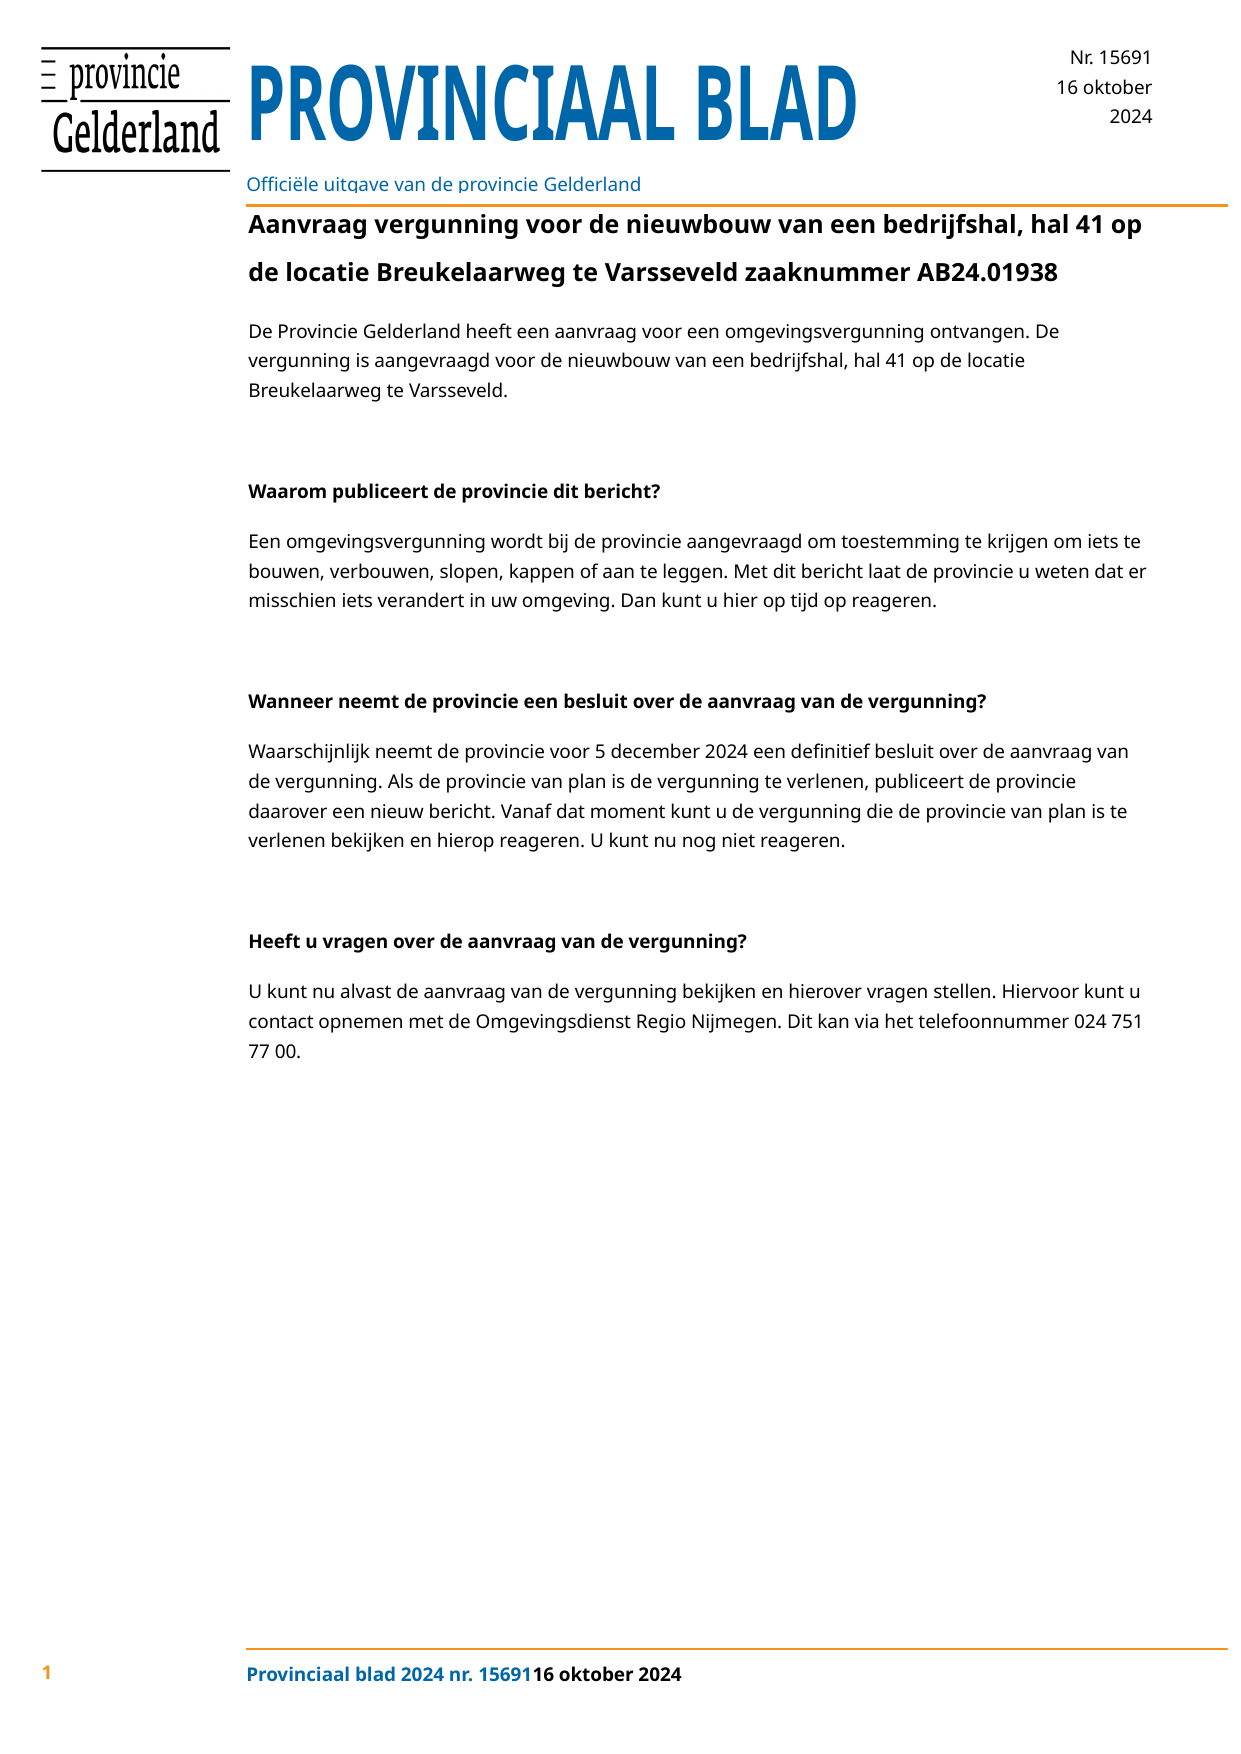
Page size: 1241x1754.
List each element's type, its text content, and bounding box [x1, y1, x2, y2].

text Wanneer neemt de provincie een besluit over de aanvraag van de vergunning? [248, 688, 1152, 714]
text Waarschijnlijk neemt de provincie voor 5 december 2024 een definitief besluit over de aanvraag van de vergunning. Als de provincie van plan is de vergunning te verlenen, publiceert de provincie daarover een nieuw bericht. Vanaf dat moment kunt u de vergunning die de provincie van plan is te verlenen bekijken en hierop reageren. U kunt nu nog niet reageren. [248, 739, 1152, 853]
text Waarom publiceert de provincie dit bericht? [248, 478, 1152, 504]
text Aanvraag vergunning voor de nieuwbouw van een bedrijfshal, hal 41 op de locatie Breukelaarweg te Varsseveld zaaknummer AB24.01938 [248, 207, 1152, 288]
text Een omgevingsvergunning wordt bij de provincie aangevraagd om toestemming te krijgen om iets te bouwen, verbouwen, slopen, kappen of aan te leggen. Met dit bericht laat de provincie u weten dat er misschien iets verandert in uw omgeving. Dan kunt u hier op tijd op reageren. [248, 528, 1152, 613]
text De Provincie Gelderland heeft een aanvraag voor een omgevingsvergunning ontvangen. De vergunning is aangevraagd voor de nieuwbouw van een bedrijfshal, hal 41 op de locatie Breukelaarweg te Varsseveld. [248, 318, 1152, 403]
picture [41, 47, 231, 172]
text Heeft u vragen over de aanvraag van de vergunning? [248, 928, 1152, 954]
text U kunt nu alvast de aanvraag van de vergunning bekijken en hierover vragen stellen. Hiervoor kunt u contact opnemen met de Omgevingsdienst Regio Nijmegen. Dit kan via het telefoonnummer 024 751 77 00. [248, 979, 1152, 1064]
